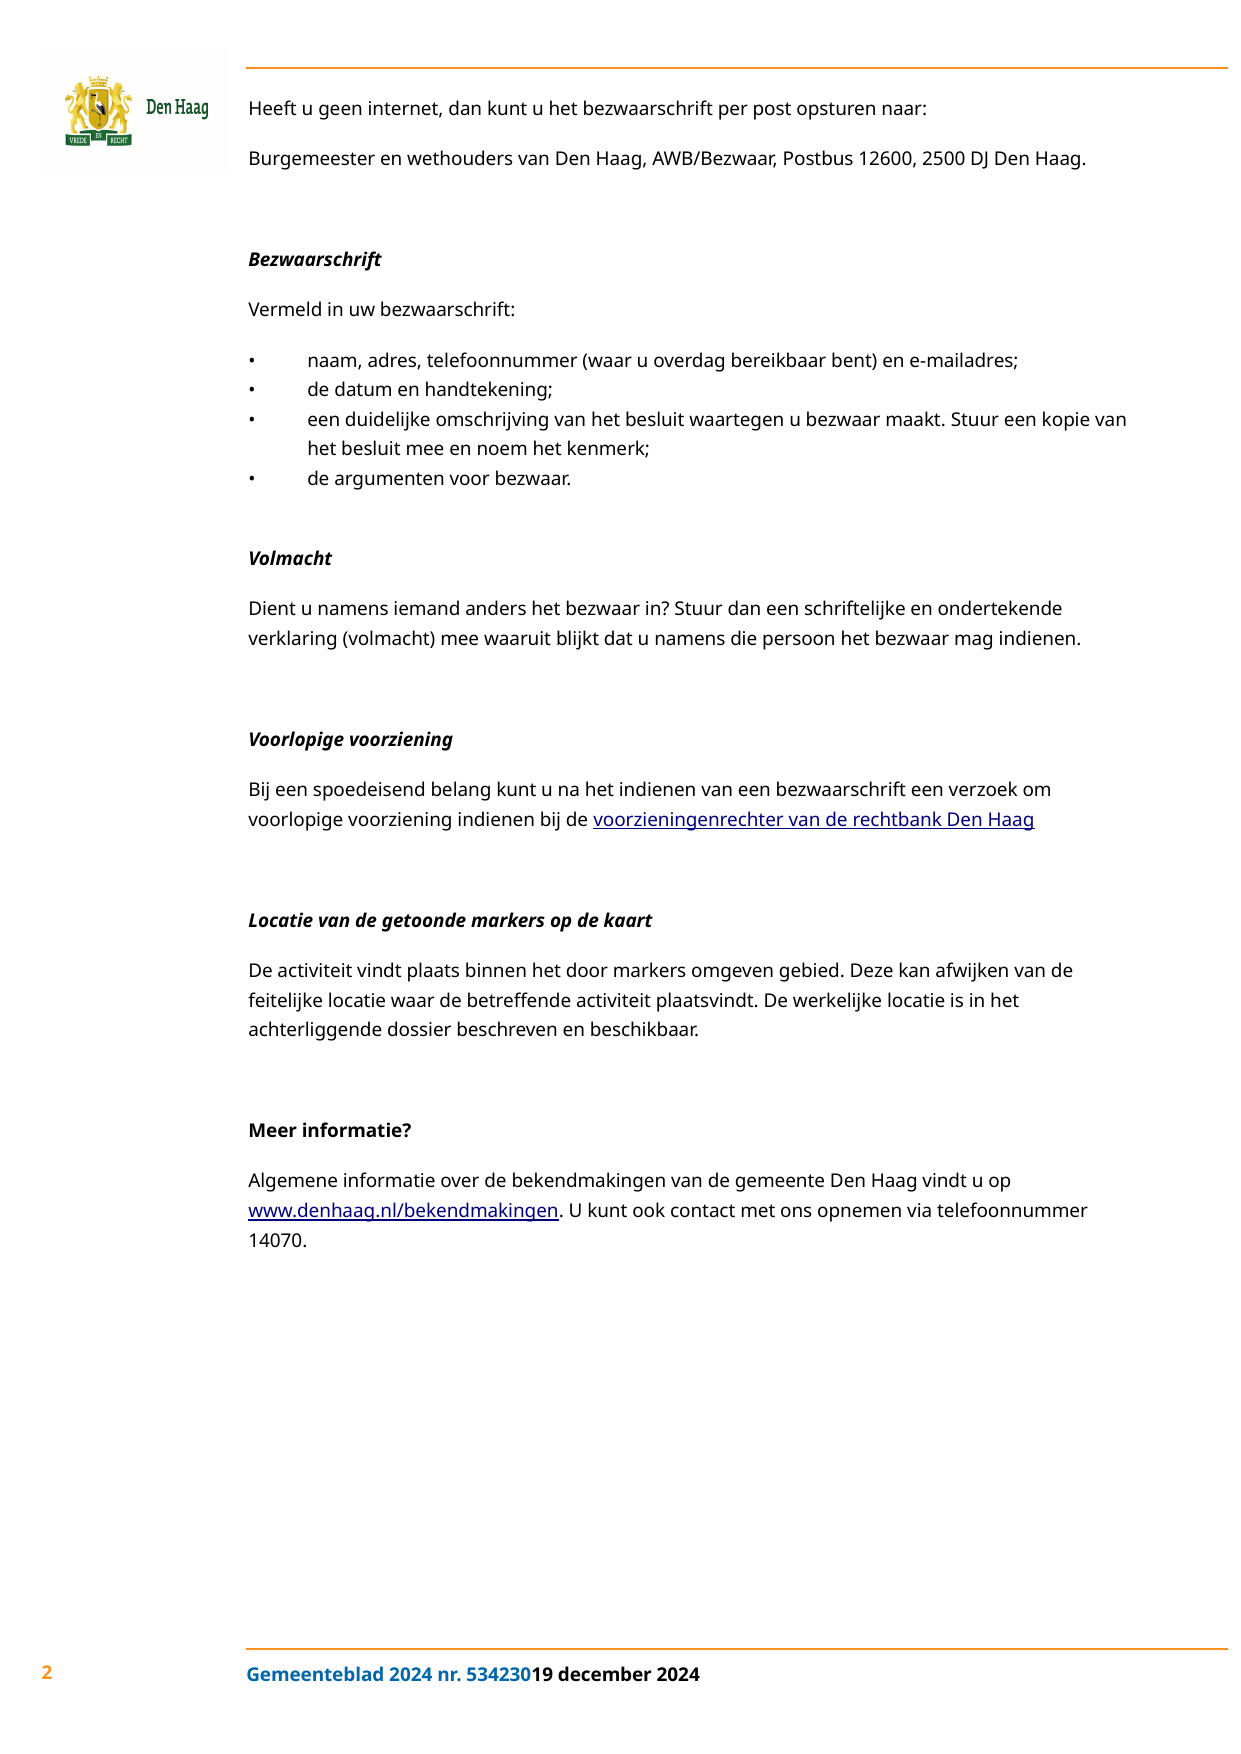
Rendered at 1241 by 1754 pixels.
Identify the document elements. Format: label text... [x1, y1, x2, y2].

text De activiteit vindt plaats binnen het door markers omgeven gebied. Deze kan afwijken van de feitelijke locatie waar de betreffende activiteit plaatsvindt. De werkelijke locatie is in het achterliggende dossier beschreven en beschikbaar. [248, 957, 1152, 1042]
list naam, adres, telefoonnummer (waar u overdag bereikbaar bent) en e-mailadres; [248, 347, 1152, 373]
list een duidelijke omschrijving van het besluit waartegen u bezwaar maakt. Stuur een kopie van het besluit mee en noem het kenmerk; [248, 406, 1152, 461]
picture [41, 47, 231, 172]
text Voorlopige voorziening [248, 726, 1152, 752]
text Bezwaarschrift [248, 246, 1152, 272]
text Bij een spoedeisend belang kunt u na het indienen van een bezwaarschrift een verzoek om voorlopige voorziening indienen bij de voorzieningenrechter van de rechtbank Den Haag [248, 776, 1152, 832]
text Meer informatie? [248, 1117, 1152, 1143]
list de datum en handtekening; [248, 376, 1152, 402]
text Dient u namens iemand anders het bezwaar in? Stuur dan een schriftelijke en ondertekende verklaring (volmacht) mee waaruit blijkt dat u namens die persoon het bezwaar mag indienen. [248, 596, 1152, 651]
text Volmacht [248, 545, 1152, 571]
text Vermeld in uw bezwaarschrift: [248, 296, 1152, 322]
text Heeft u geen internet, dan kunt u het bezwaarschrift per post opsturen naar: [248, 95, 1152, 121]
list de argumenten voor bezwaar. [248, 465, 1152, 491]
text Burgemeester en wethouders van Den Haag, AWB/Bezwaar, Postbus 12600, 2500 DJ Den Haag. [248, 145, 1152, 171]
text Locatie van de getoonde markers op de kaart [248, 907, 1152, 933]
text Algemene informatie over de bekendmakingen van de gemeente Den Haag vindt u op www.denhaag.nl/bekendmakingen. U kunt ook contact met ons opnemen via telefoonnummer 14070. [248, 1168, 1152, 1253]
